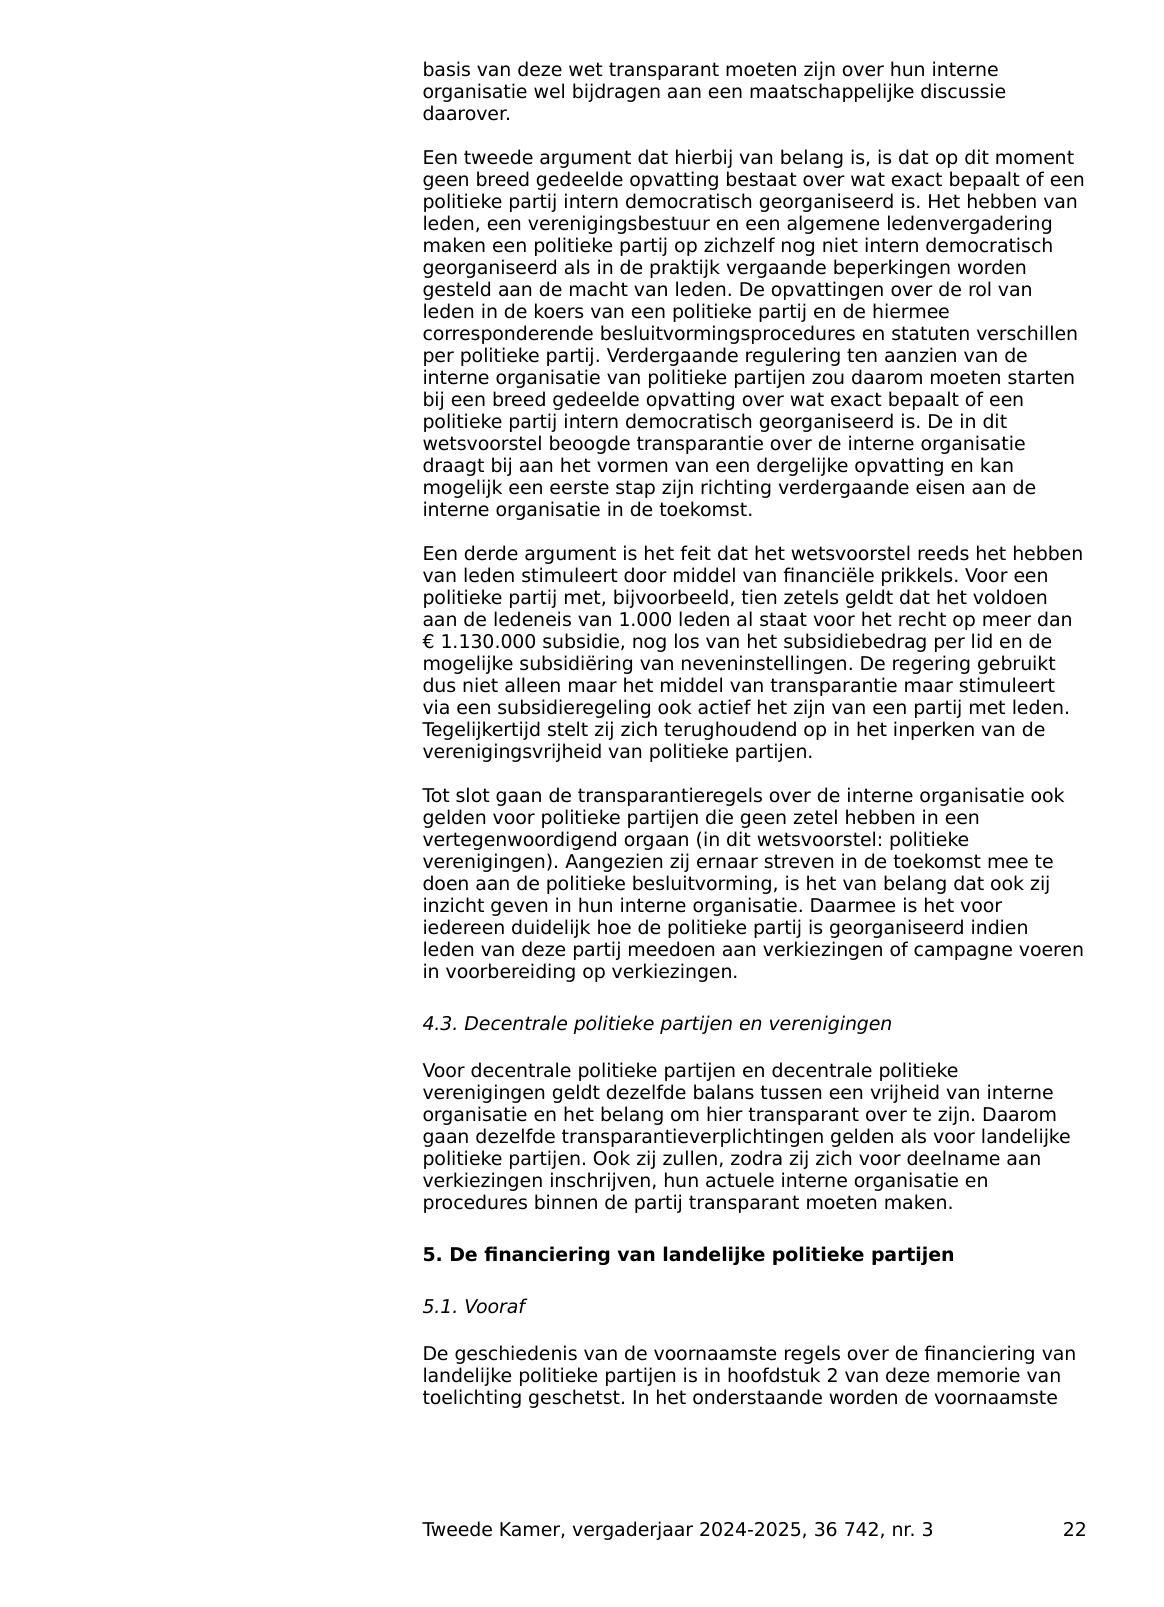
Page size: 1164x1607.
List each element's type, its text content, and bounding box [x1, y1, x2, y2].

text basis van deze wet transparant moeten zijn over hun interne organisatie wel bijdragen aan een maatschappelijke discussie daarover. [422, 59, 1087, 125]
text De geschiedenis van de voornaamste regels over de financiering van landelijke politieke partijen is in hoofdstuk 2 van deze memorie van toelichting geschetst. In het onderstaande worden de voornaamste [422, 1343, 1087, 1408]
text Een tweede argument dat hierbij van belang is, is dat op dit moment geen breed gedeelde opvatting bestaat over wat exact bepaalt of een politieke partij intern democratisch georganiseerd is. Het hebben van leden, een verenigingsbestuur en een algemene ledenvergadering maken een politieke partij op zichzelf nog niet intern democratisch georganiseerd als in de praktijk vergaande beperkingen worden gesteld aan de macht van leden. De opvattingen over de rol van leden in de koers van een politieke partij en de hiermee corresponderende besluitvormingsprocedures en statuten verschillen per politieke partij. Verdergaande regulering ten aanzien van de interne organisatie van politieke partijen zou daarom moeten starten bij een breed gedeelde opvatting over wat exact bepaalt of een politieke partij intern democratisch georganiseerd is. De in dit wetsvoorstel beoogde transparantie over de interne organisatie draagt bij aan het vormen van een dergelijke opvatting en kan mogelijk een eerste stap zijn richting verdergaande eisen aan de interne organisatie in de toekomst. [422, 147, 1087, 521]
text Voor decentrale politieke partijen en decentrale politieke verenigingen geldt dezelfde balans tussen een vrijheid van interne organisatie en het belang om hier transparant over te zijn. Daarom gaan dezelfde transparantieverplichtingen gelden als voor landelijke politieke partijen. Ook zij zullen, zodra zij zich voor deelname aan verkiezingen inschrijven, hun actuele interne organisatie en procedures binnen de partij transparant moeten maken. [422, 1060, 1087, 1214]
subtitle 5. De financiering van landelijke politieke partijen [422, 1244, 1087, 1266]
subtitle 4.3. Decentrale politieke partijen en verenigingen [422, 1013, 1087, 1035]
subtitle 5.1. Vooraf [422, 1296, 1087, 1318]
text Een derde argument is het feit dat het wetsvoorstel reeds het hebben van leden stimuleert door middel van financiële prikkels. Voor een politieke partij met, bijvoorbeeld, tien zetels geldt dat het voldoen aan de ledeneis van 1.000 leden al staat voor het recht op meer dan € 1.130.000 subsidie, nog los van het subsidiebedrag per lid en de mogelijke subsidiëring van neveninstellingen. De regering gebruikt dus niet alleen maar het middel van transparantie maar stimuleert via een subsidieregeling ook actief het zijn van een partij met leden. Tegelijkertijd stelt zij zich terughoudend op in het inperken van de verenigingsvrijheid van politieke partijen. [422, 543, 1087, 763]
text Tot slot gaan de transparantieregels over de interne organisatie ook gelden voor politieke partijen die geen zetel hebben in een vertegenwoordigend orgaan (in dit wetsvoorstel: politieke verenigingen). Aangezien zij ernaar streven in de toekomst mee te doen aan de politieke besluitvorming, is het van belang dat ook zij inzicht geven in hun interne organisatie. Daarmee is het voor iedereen duidelijk hoe de politieke partij is georganiseerd indien leden van deze partij meedoen aan verkiezingen of campagne voeren in voorbereiding op verkiezingen. [422, 785, 1087, 983]
